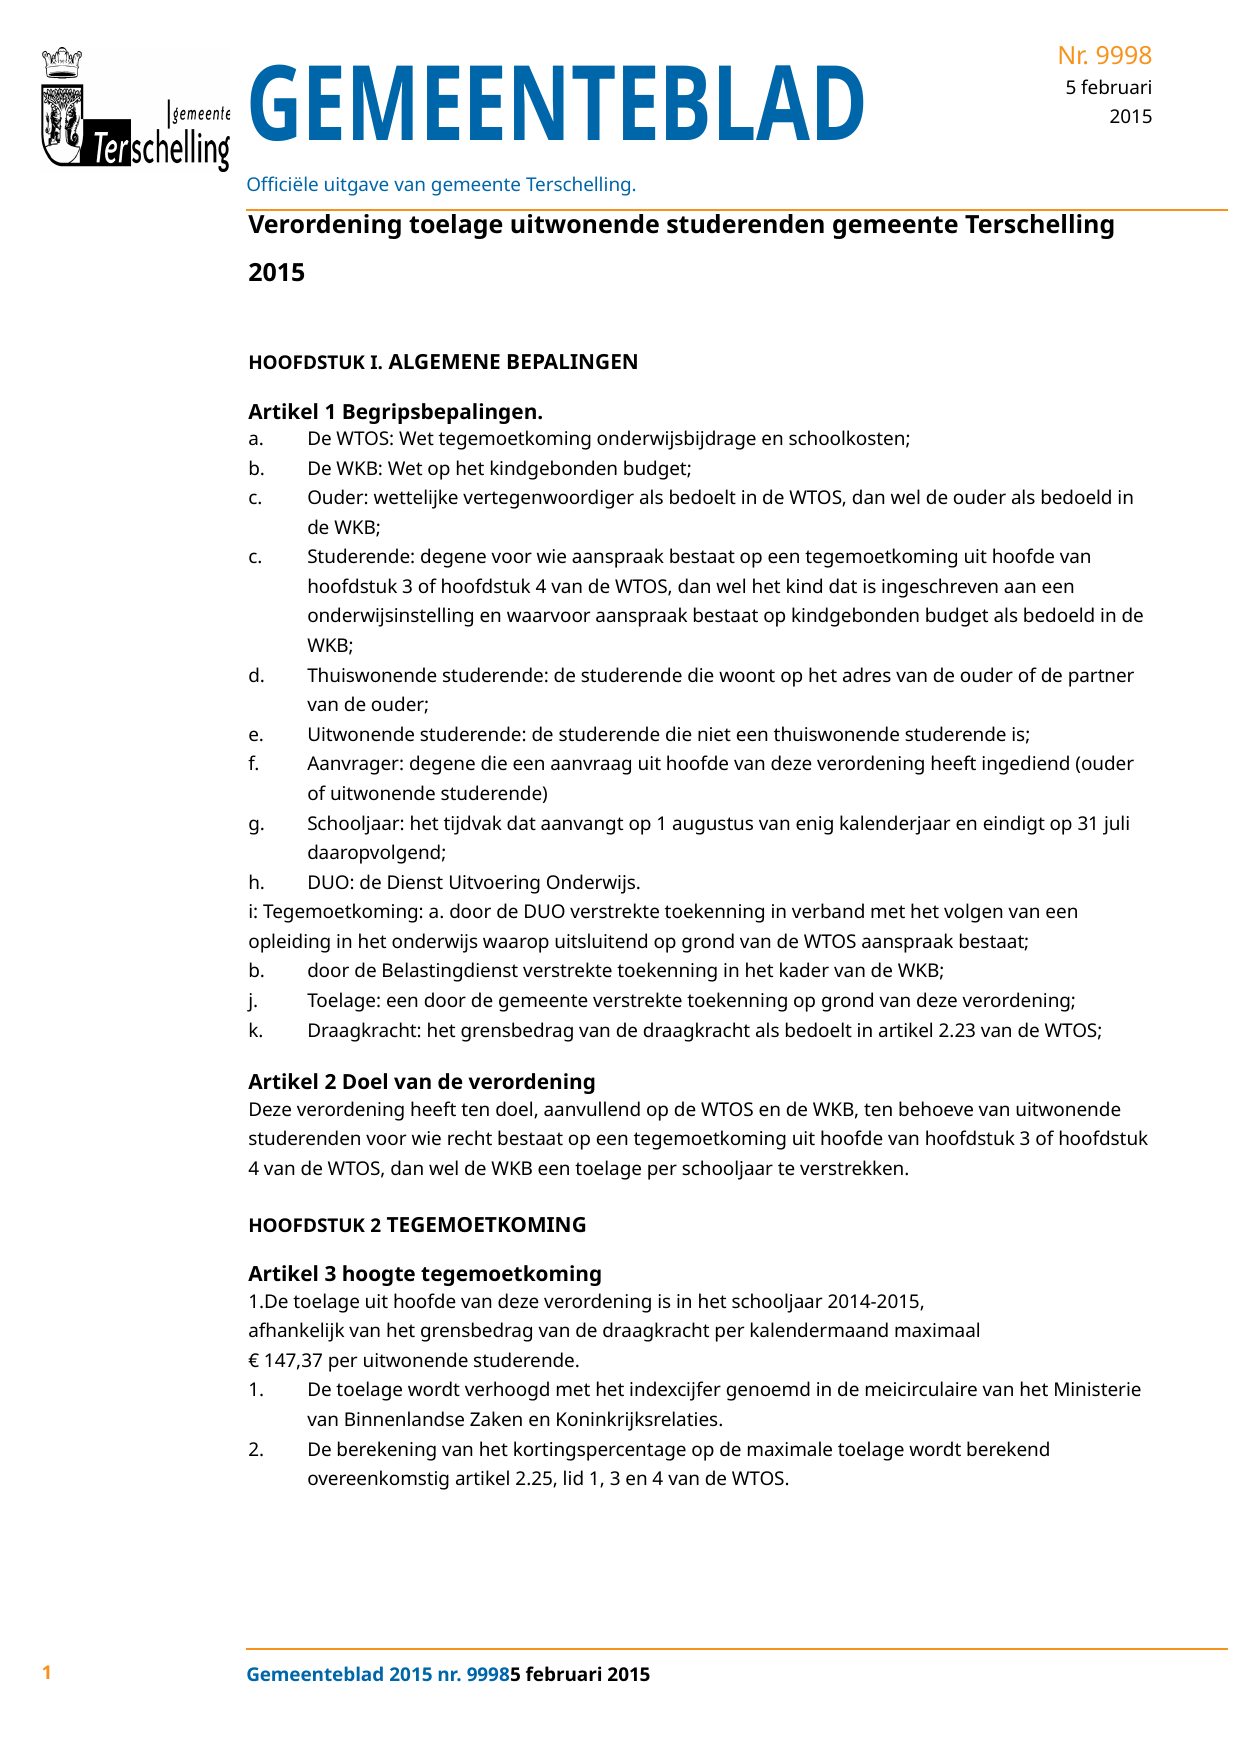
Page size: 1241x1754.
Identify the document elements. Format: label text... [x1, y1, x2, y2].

list De berekening van het kortingspercentage op de maximale toelage wordt berekend overeenkomstig artikel 2.25, lid 1, 3 en 4 van de WTOS. [248, 1436, 1152, 1491]
text Artikel 2 Doel van de verordening [248, 1067, 1152, 1096]
text Deze verordening heeft ten doel, aanvullend op de WTOS en de WKB, ten behoeve van uitwonende studerenden voor wie recht bestaat op een tegemoetkoming uit hoofde van hoofdstuk 3 of hoofdstuk 4 van de WTOS, dan wel de WKB een toelage per schooljaar te verstrekken. [248, 1096, 1152, 1181]
list De toelage wordt verhoogd met het indexcijfer genoemd in de meicirculaire van het Ministerie van Binnenlandse Zaken en Koninkrijksrelaties. [248, 1377, 1152, 1432]
list De WTOS: Wet tegemoetkoming onderwijsbijdrage en schoolkosten; [248, 425, 1152, 451]
list Uitwonende studerende: de studerende die niet een thuiswonende studerende is; [248, 721, 1152, 747]
list Thuiswonende studerende: de studerende die woont op het adres van de ouder of de partner van de ouder; [248, 662, 1152, 717]
list Draagkracht: het grensbedrag van de draagkracht als bedoelt in artikel 2.23 van de WTOS; [248, 1017, 1152, 1043]
picture [41, 47, 231, 172]
list De WKB: Wet op het kindgebonden budget; [248, 455, 1152, 481]
list Studerende: degene voor wie aanspraak bestaat op een tegemoetkoming uit hoofde van hoofdstuk 3 of hoofdstuk 4 van de WTOS, dan wel het kind dat is ingeschreven aan een onderwijsinstelling en waarvoor aanspraak bestaat op kindgebonden budget als bedoeld in de WKB; [248, 543, 1152, 658]
text HOOFDSTUK 2 TEGEMOETKOMING [248, 1210, 1152, 1239]
text 1.De toelage uit hoofde van deze verordening is in het schooljaar 2014-2015, [248, 1288, 1152, 1314]
list Ouder: wettelijke vertegenwoordiger als bedoelt in de WTOS, dan wel de ouder als bedoeld in de WKB; [248, 484, 1152, 540]
text i: Tegemoetkoming: a. door de DUO verstrekte toekenning in verband met het volgen van een opleiding in het onderwijs waarop uitsluitend op grond van de WTOS aanspraak bestaat; [248, 898, 1152, 954]
text afhankelijk van het grensbedrag van de draagkracht per kalendermaand maximaal [248, 1317, 1152, 1343]
list door de Belastingdienst verstrekte toekenning in het kader van de WKB; [248, 958, 1152, 983]
text € 147,37 per uitwonende studerende. [248, 1347, 1152, 1373]
list DUO: de Dienst Uitvoering Onderwijs. [248, 869, 1152, 895]
list Toelage: een door de gemeente verstrekte toekenning op grond van deze verordening; [248, 987, 1152, 1013]
text Artikel 1 Begripsbepalingen. [248, 397, 1152, 425]
list Aanvrager: degene die een aanvraag uit hoofde van deze verordening heeft ingediend (ouder of uitwonende studerende) [248, 751, 1152, 806]
text Verordening toelage uitwonende studerenden gemeente Terschelling 2015 [248, 211, 1152, 288]
text HOOFDSTUK I. ALGEMENE BEPALINGEN [248, 347, 1152, 376]
list Schooljaar: het tijdvak dat aanvangt op 1 augustus van enig kalenderjaar en eindigt op 31 juli daaropvolgend; [248, 810, 1152, 865]
text Artikel 3 hoogte tegemoetkoming [248, 1259, 1152, 1288]
